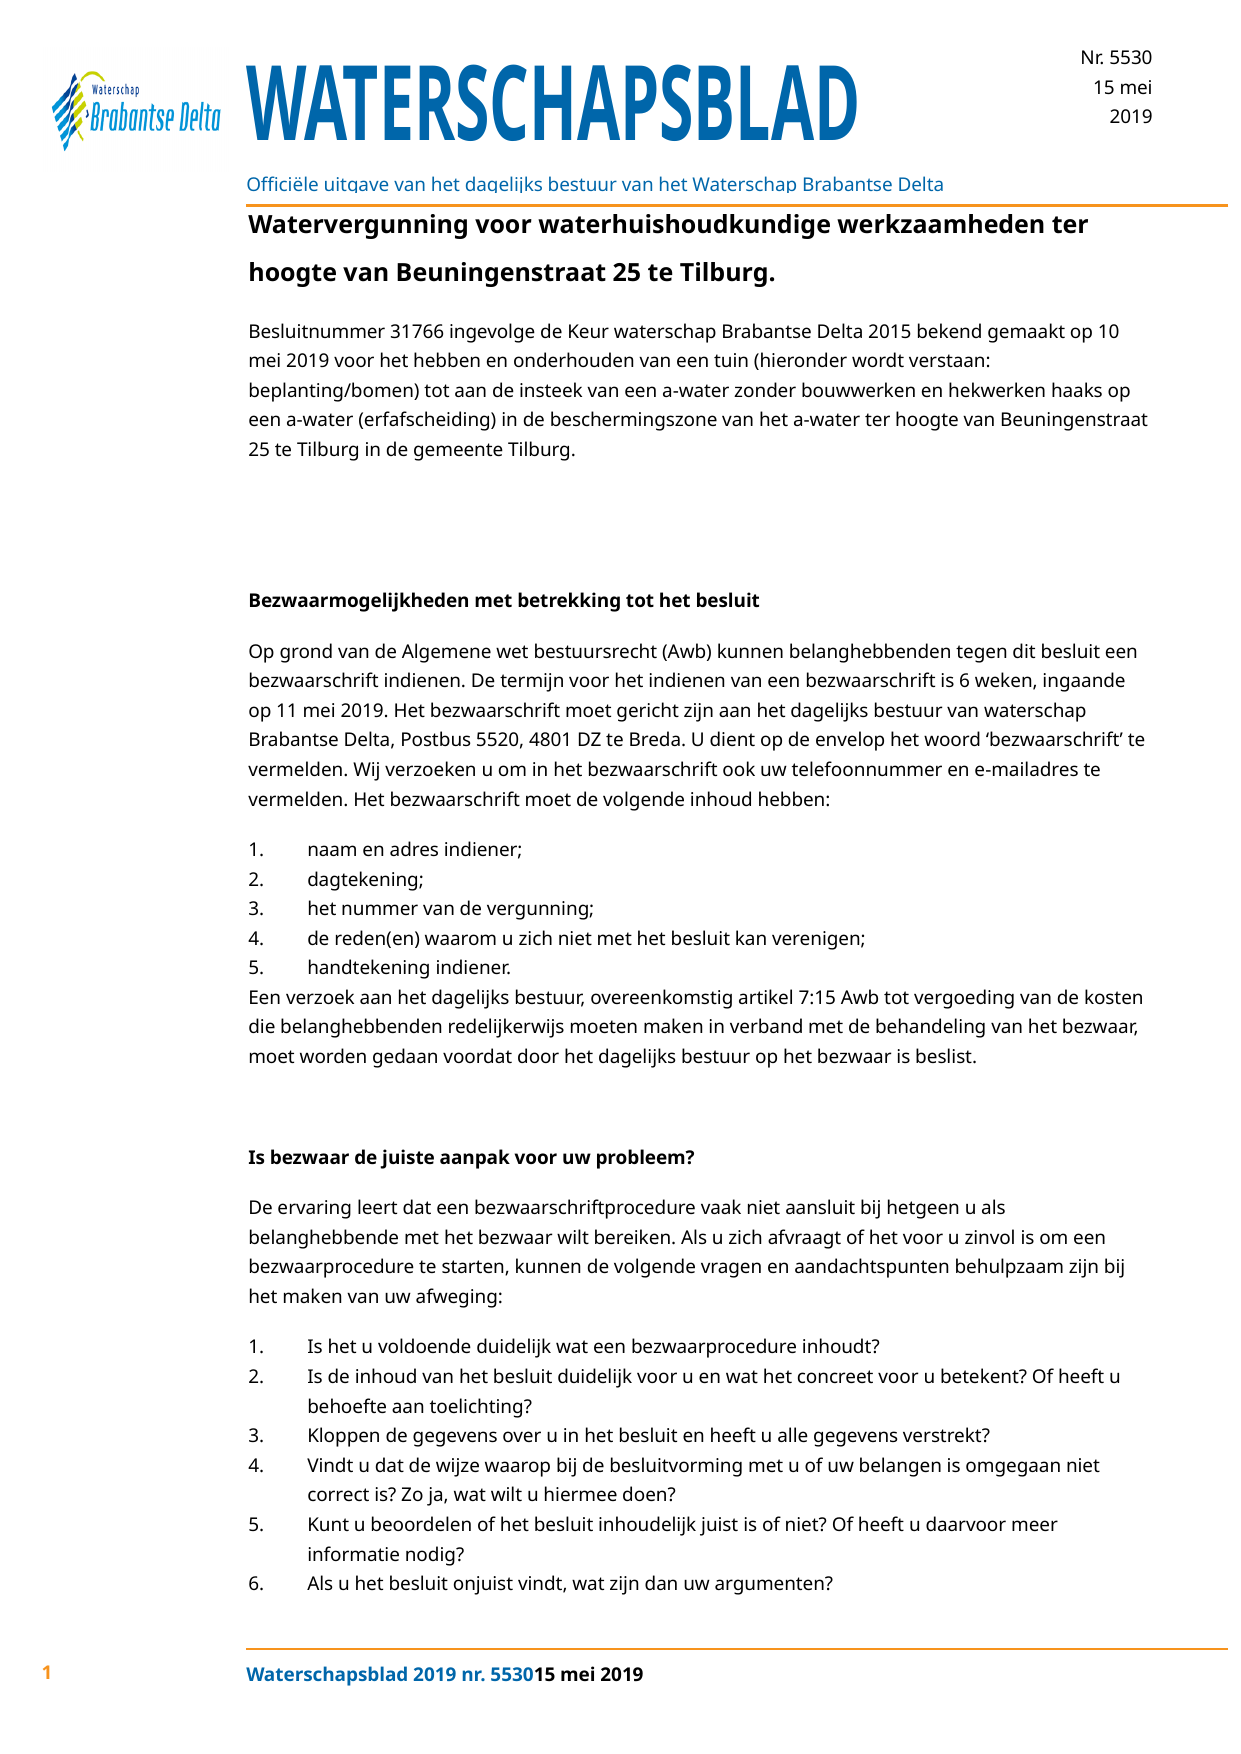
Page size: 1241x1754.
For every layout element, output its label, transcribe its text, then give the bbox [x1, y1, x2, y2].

text Besluitnummer 31766 ingevolge de Keur waterschap Brabantse Delta 2015 bekend gemaakt op 10 mei 2019 voor het hebben en onderhouden van een tuin (hieronder wordt verstaan: beplanting/bomen) tot aan de insteek van een a-water zonder bouwwerken en hekwerken haaks op een a-water (erfafscheiding) in de beschermingszone van het a-water ter hoogte van Beuningenstraat 25 te Tilburg in de gemeente Tilburg. [248, 318, 1152, 462]
list het nummer van de vergunning; [248, 895, 1152, 921]
text De ervaring leert dat een bezwaarschriftprocedure vaak niet aansluit bij hetgeen u als belanghebbende met het bezwaar wilt bereiken. Als u zich afvraagt of het voor u zinvol is om een bezwaarprocedure te starten, kunnen de volgende vragen en aandachtspunten behulpzaam zijn bij het maken van uw afweging: [248, 1194, 1152, 1309]
text Watervergunning voor waterhuishoudkundige werkzaamheden ter hoogte van Beuningenstraat 25 te Tilburg. [248, 207, 1152, 288]
text Is bezwaar de juiste aanpak voor uw probleem? [248, 1144, 1152, 1170]
text Een verzoek aan het dagelijks bestuur, overeenkomstig artikel 7:15 Awb tot vergoeding van de kosten die belanghebbenden redelijkerwijs moeten maken in verband met de behandeling van het bezwaar, moet worden gedaan voordat door het dagelijks bestuur op het bezwaar is beslist. [248, 984, 1152, 1069]
list Vindt u dat de wijze waarop bij de besluitvorming met u of uw belangen is omgegaan niet correct is? Zo ja, wat wilt u hiermee doen? [248, 1452, 1152, 1507]
list Als u het besluit onjuist vindt, wat zijn dan uw argumenten? [248, 1570, 1152, 1596]
list Kunt u beoordelen of het besluit inhoudelijk juist is of niet? Of heeft u daarvoor meer informatie nodig? [248, 1511, 1152, 1567]
list Is de inhoud van het besluit duidelijk voor u en wat het concreet voor u betekent? Of heeft u behoefte aan toelichting? [248, 1363, 1152, 1419]
list de reden(en) waarom u zich niet met het besluit kan verenigen; [248, 925, 1152, 951]
picture [41, 47, 231, 172]
list handtekening indiener. [248, 954, 1152, 980]
text Op grond van de Algemene wet bestuursrecht (Awb) kunnen belanghebbenden tegen dit besluit een bezwaarschrift indienen. De termijn voor het indienen van een bezwaarschrift is 6 weken, ingaande op 11 mei 2019. Het bezwaarschrift moet gericht zijn aan het dagelijks bestuur van waterschap Brabantse Delta, Postbus 5520, 4801 DZ te Breda. U dient op de envelop het woord ‘bezwaarschrift’ te vermelden. Wij verzoeken u om in het bezwaarschrift ook uw telefoonnummer en e‑mailadres te vermelden. Het bezwaarschrift moet de volgende inhoud hebben: [248, 638, 1152, 812]
list dagtekening; [248, 866, 1152, 892]
text Bezwaarmogelijkheden met betrekking tot het besluit [248, 587, 1152, 613]
list Is het u voldoende duidelijk wat een bezwaarprocedure inhoudt? [248, 1334, 1152, 1359]
list naam en adres indiener; [248, 836, 1152, 862]
list Kloppen de gegevens over u in het besluit en heeft u alle gegevens verstrekt? [248, 1422, 1152, 1448]
